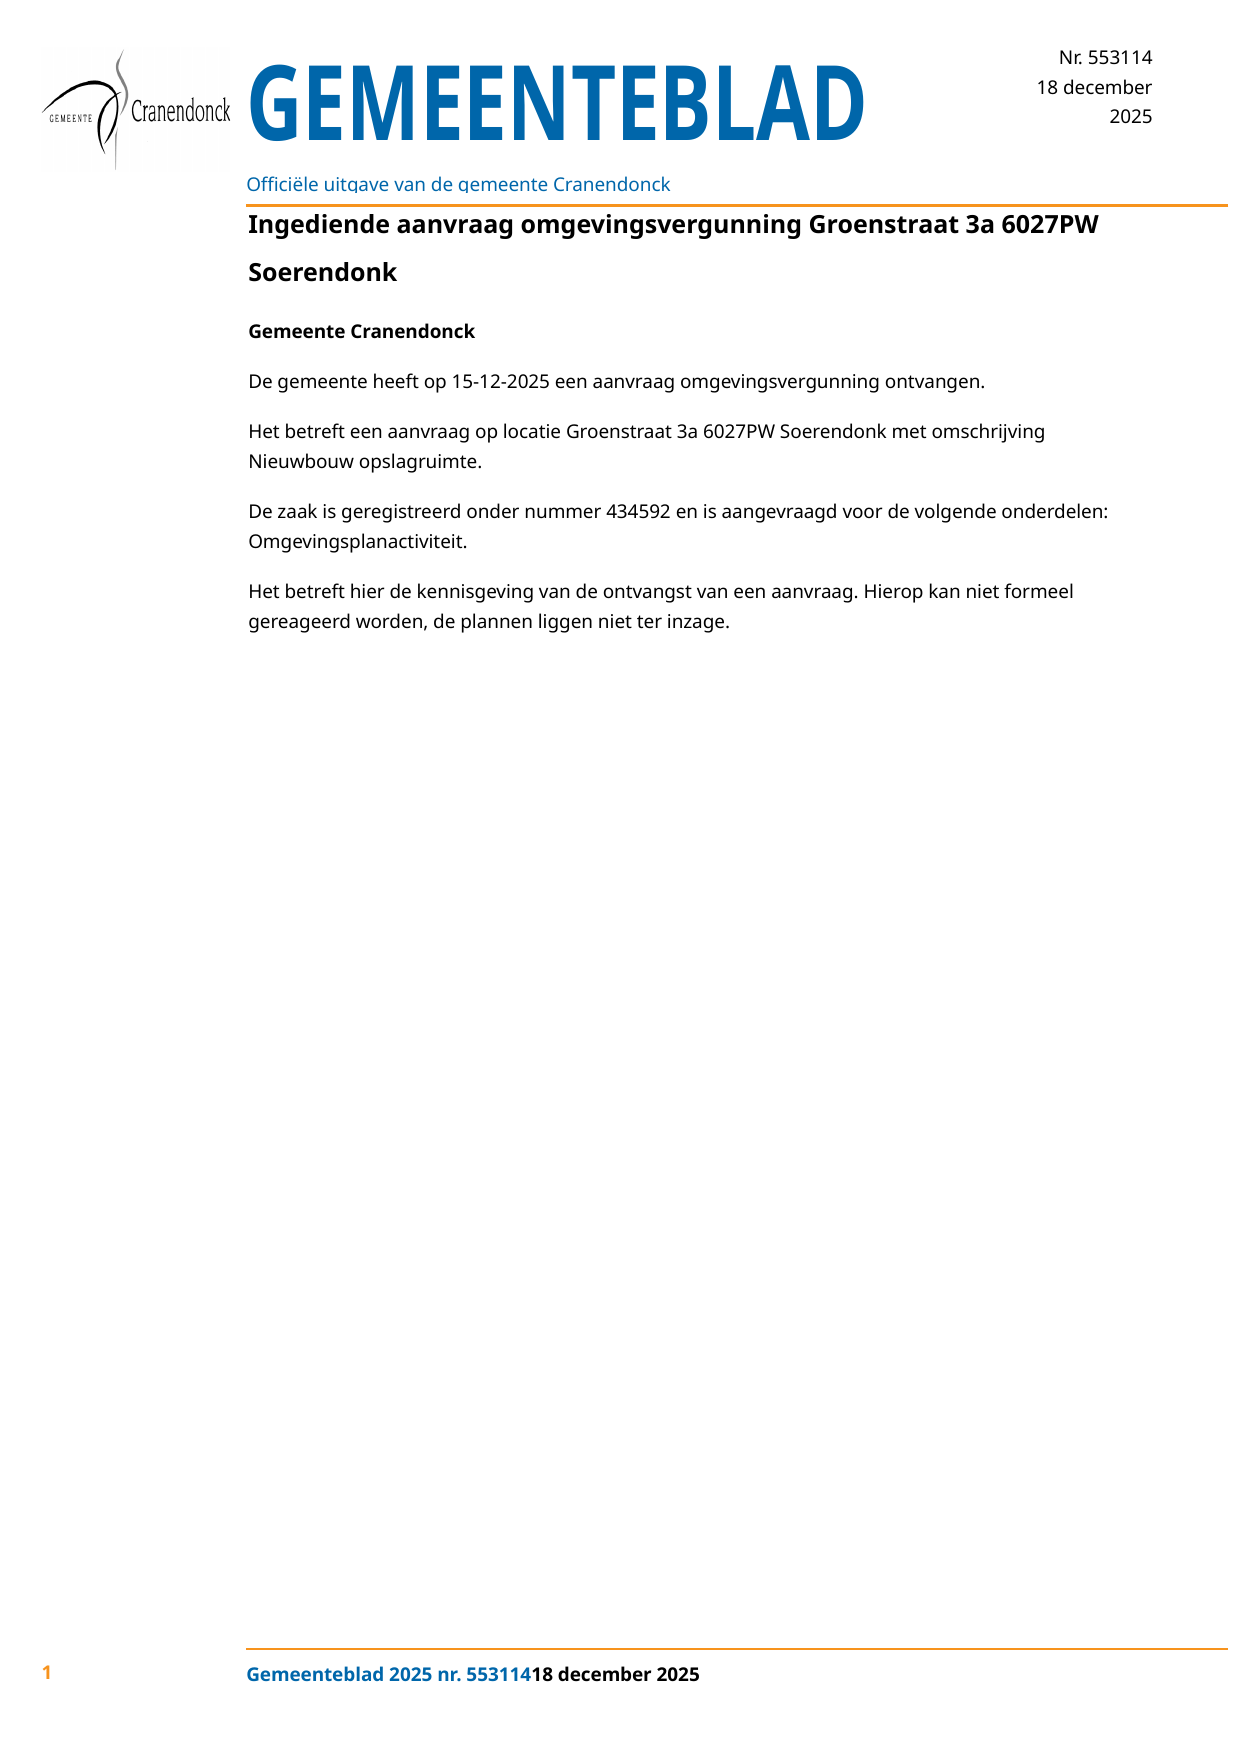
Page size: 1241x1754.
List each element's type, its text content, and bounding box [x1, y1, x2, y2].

text Het betreft hier de kennisgeving van de ontvangst van een aanvraag. Hierop kan niet formeel gereageerd worden, de plannen liggen niet ter inzage. [248, 579, 1152, 634]
text Gemeente Cranendonck [248, 318, 1152, 344]
text Ingediende aanvraag omgevingsvergunning Groenstraat 3a 6027PW Soerendonk [248, 207, 1152, 288]
text Het betreft een aanvraag op locatie Groenstraat 3a 6027PW Soerendonk met omschrijving Nieuwbouw opslagruimte. [248, 419, 1152, 474]
text De zaak is geregistreerd onder nummer 434592 en is aangevraagd voor de volgende onderdelen: Omgevingsplanactiviteit. [248, 499, 1152, 554]
picture [41, 47, 231, 172]
text De gemeente heeft op 15-12-2025 een aanvraag omgevingsvergunning ontvangen. [248, 368, 1152, 394]
